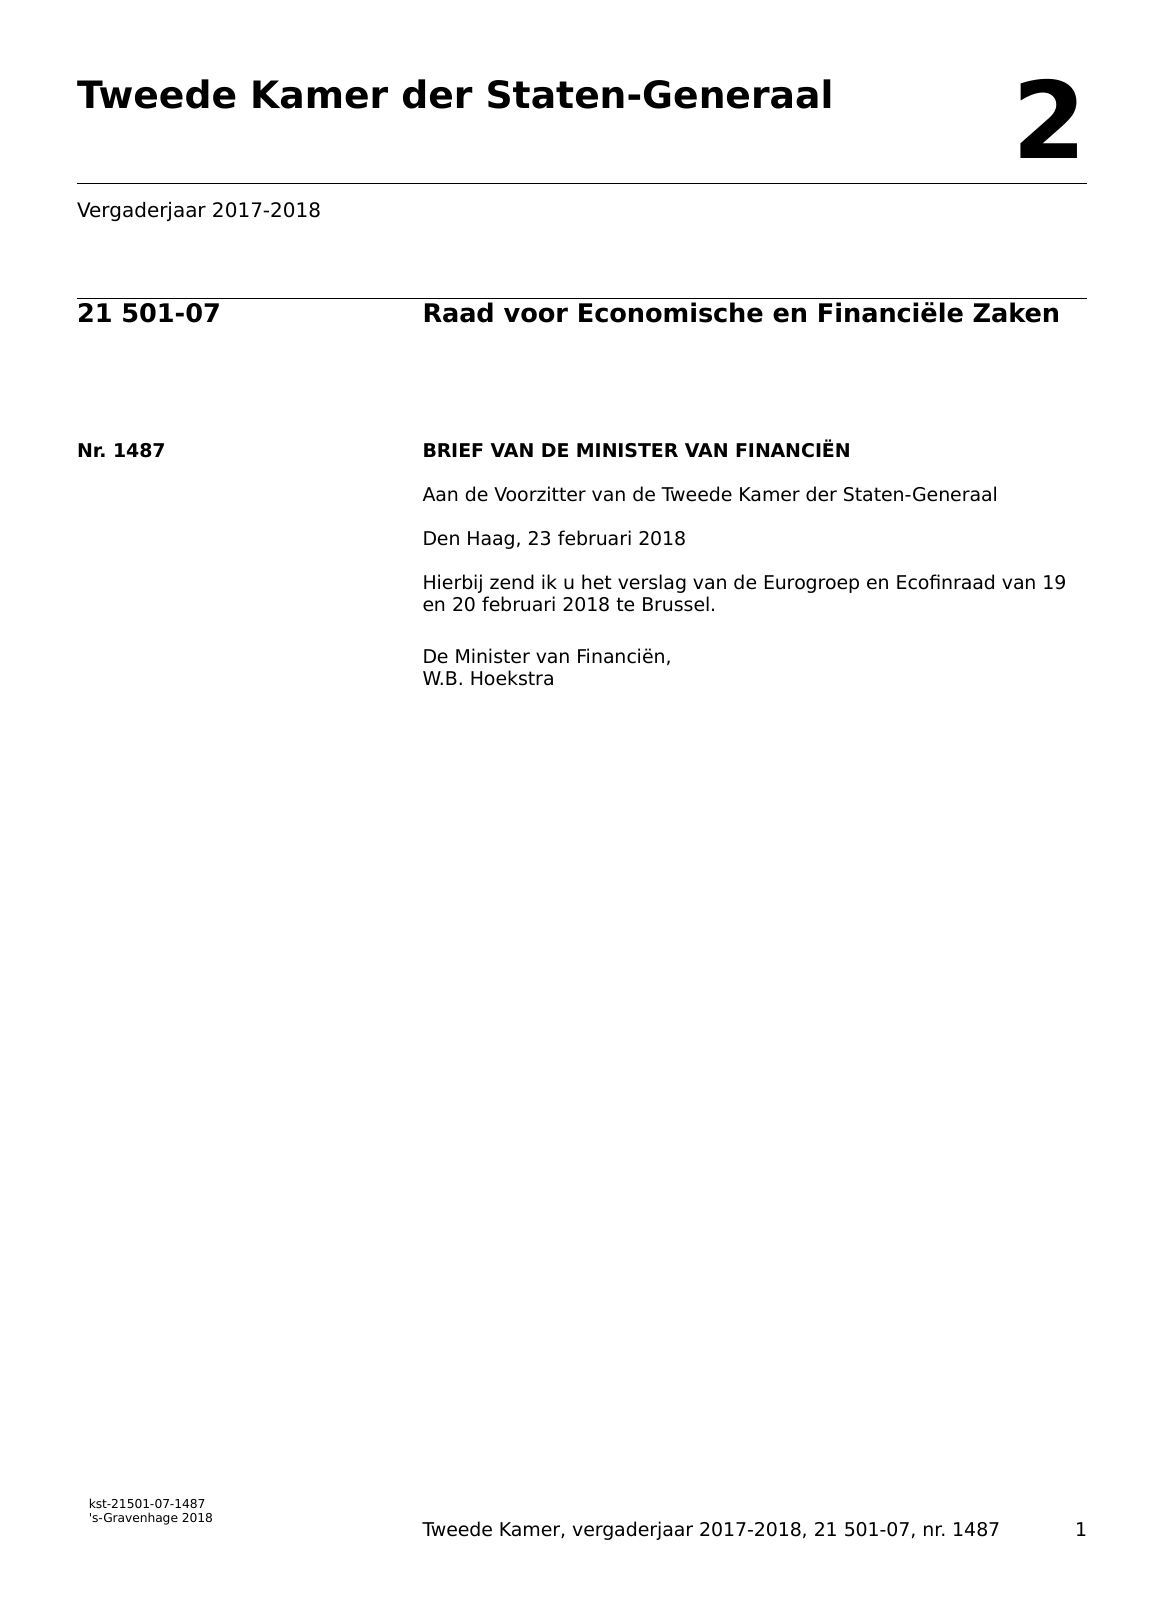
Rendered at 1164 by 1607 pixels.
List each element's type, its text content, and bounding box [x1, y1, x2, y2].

table_header Tweede Kamer der Staten-Generaal [77, 59, 886, 183]
text Hierbij zend ik u het verslag van de Eurogroep en Ecofinraad van 19 en 20 februari 2018 te Brussel. [422, 572, 1087, 616]
table_header 2 [886, 59, 1087, 183]
table_cell Vergaderjaar 2017-2018 [77, 184, 1087, 298]
text 's-Gravenhage 2018 [88, 1511, 323, 1525]
subtitle 21 501-07 Raad voor Economische en Financiële Zaken [77, 299, 1087, 329]
text Den Haag, 23 februari 2018 [422, 528, 1087, 550]
subtitle Nr. 1487 BRIEF VAN DE MINISTER VAN FINANCIËN [77, 440, 1087, 462]
text De Minister van Financiën, W.B. Hoekstra [422, 646, 1087, 690]
text Aan de Voorzitter van de Tweede Kamer der Staten-Generaal [422, 484, 1087, 506]
text kst-21501-07-1487 [88, 1497, 323, 1511]
